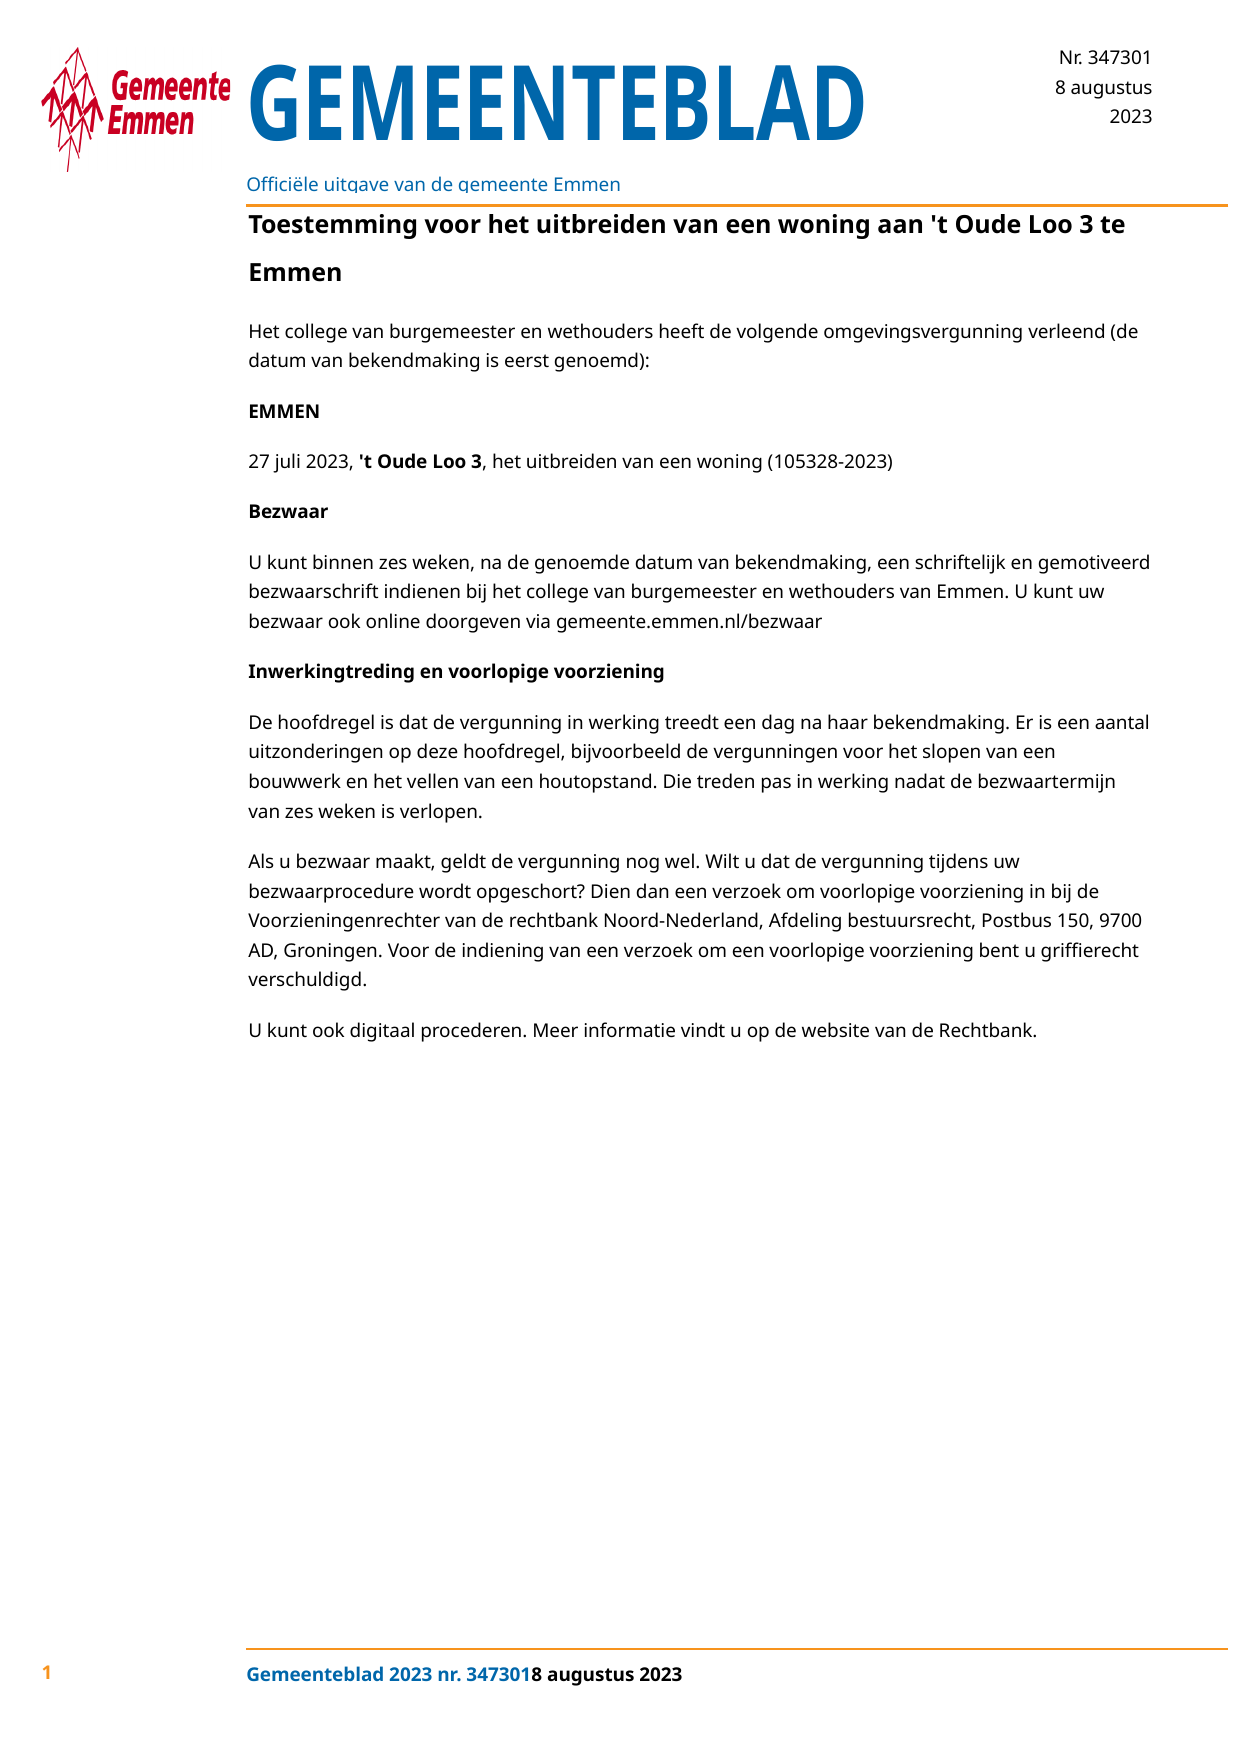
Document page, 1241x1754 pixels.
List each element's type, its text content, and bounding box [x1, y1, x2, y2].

text U kunt ook digitaal procederen. Meer informatie vindt u op de website van de Rechtbank. [248, 1017, 1152, 1043]
text Als u bezwaar maakt, geldt de vergunning nog wel. Wilt u dat de vergunning tijdens uw bezwaarprocedure wordt opgeschort? Dien dan een verzoek om voorlopige voorziening in bij de Voorzieningenrechter van de rechtbank Noord-Nederland, Afdeling bestuursrecht, Postbus 150, 9700 AD, Groningen. Voor de indiening van een verzoek om een voorlopige voorziening bent u griffierecht verschuldigd. [248, 848, 1152, 992]
picture [41, 47, 231, 172]
text 27 juli 2023, 't Oude Loo 3, het uitbreiden van een woning (105328-2023) [248, 448, 1152, 474]
text De hoofdregel is dat de vergunning in werking treedt een dag na haar bekendmaking. Er is een aantal uitzonderingen op deze hoofdregel, bijvoorbeeld de vergunningen voor het slopen van een bouwwerk en het vellen van een houtopstand. Die treden pas in werking nadat de bezwaartermijn van zes weken is verlopen. [248, 709, 1152, 824]
text Inwerkingtreding en voorlopige voorziening [248, 659, 1152, 684]
text Toestemming voor het uitbreiden van een woning aan 't Oude Loo 3 te Emmen [248, 207, 1152, 288]
text Bezwaar [248, 499, 1152, 524]
text Het college van burgemeester en wethouders heeft de volgende omgevingsvergunning verleend (de datum van bekendmaking is eerst genoemd): [248, 318, 1152, 373]
text EMMEN [248, 398, 1152, 424]
text U kunt binnen zes weken, na de genoemde datum van bekendmaking, een schriftelijk en gemotiveerd bezwaarschrift indienen bij het college van burgemeester en wethouders van Emmen. U kunt uw bezwaar ook online doorgeven via gemeente.emmen.nl/bezwaar [248, 549, 1152, 634]
